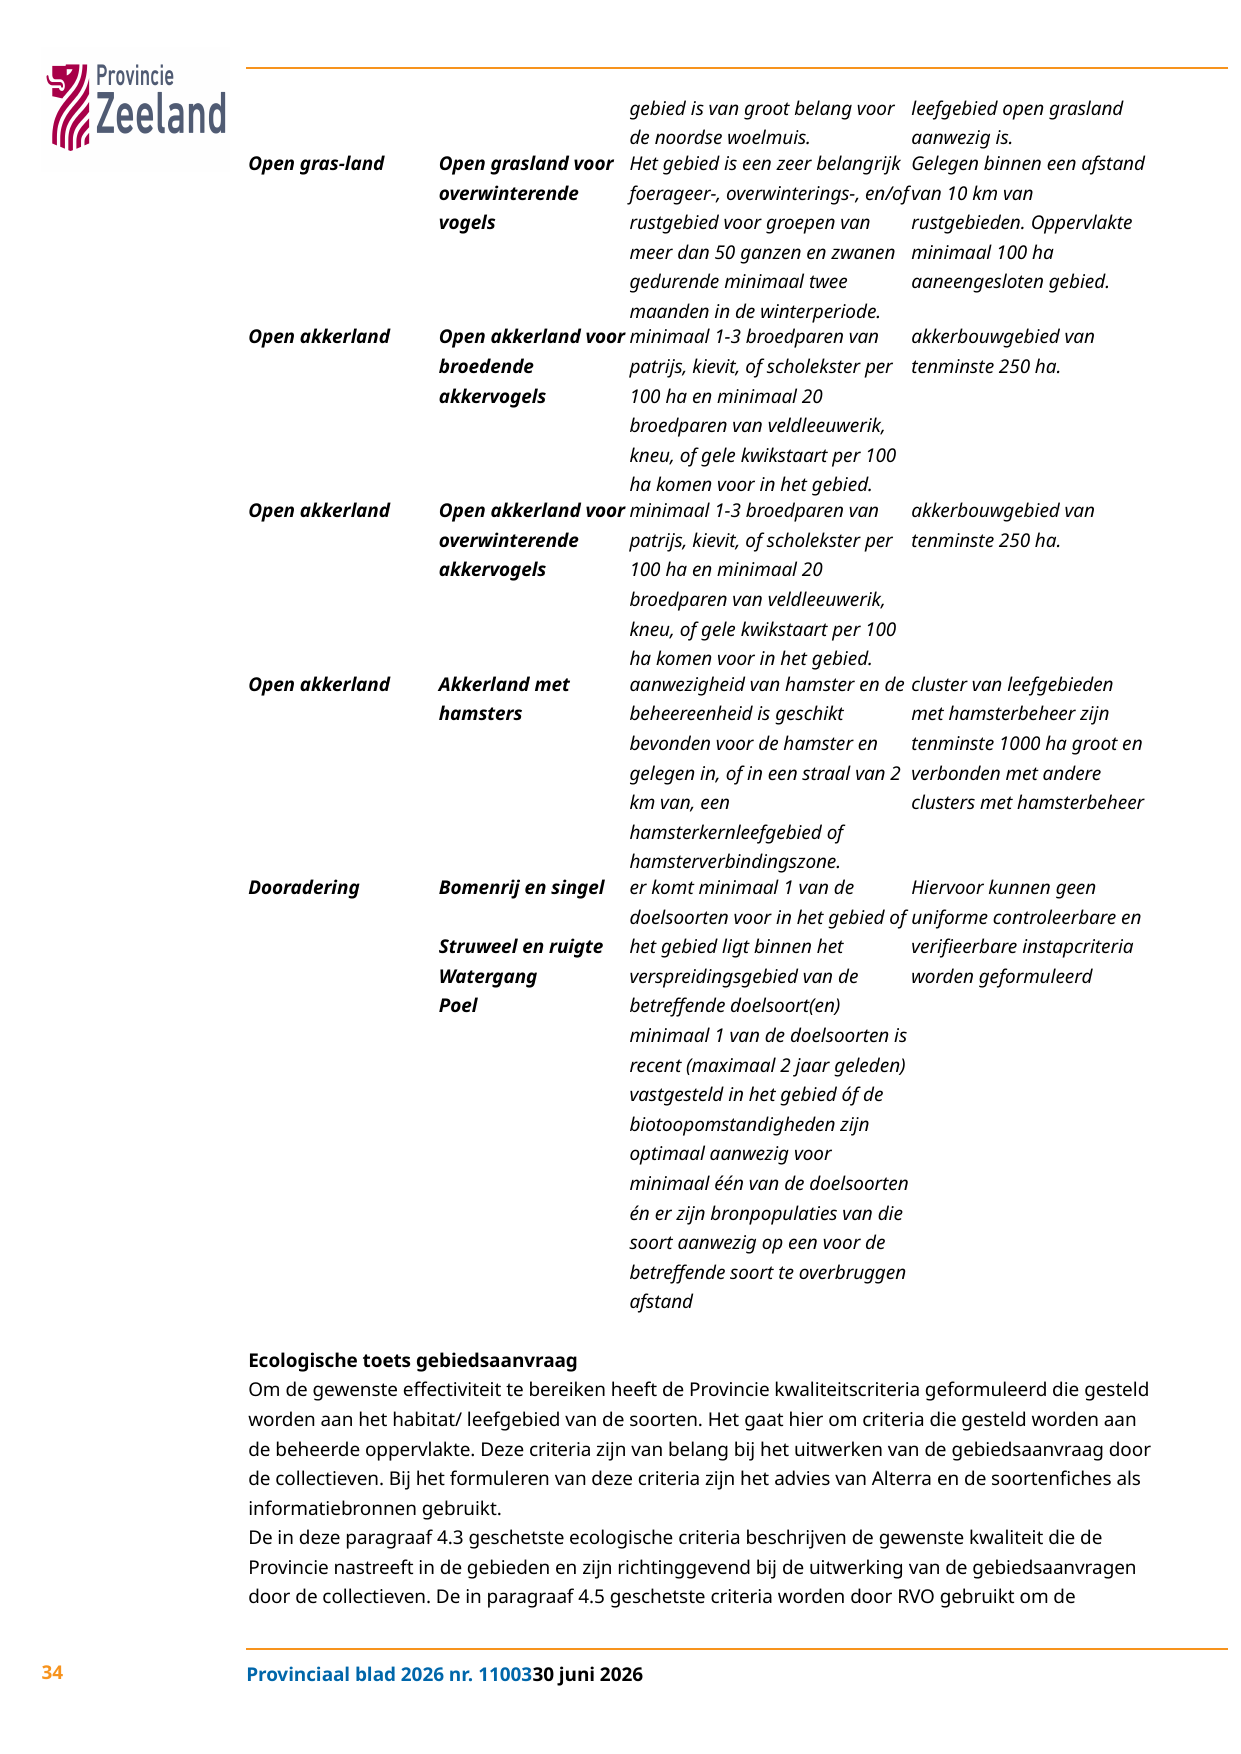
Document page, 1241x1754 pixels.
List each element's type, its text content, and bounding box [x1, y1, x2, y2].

table_cell Gelegen binnen een afstand van 10 km van rustgebieden. Oppervlakte minimaal 100 ha aaneengesloten gebied. [911, 150, 1152, 324]
text De in deze paragraaf 4.3 geschetste ecologische criteria beschrijven de gewenste kwaliteit die de Provincie nastreeft in de gebieden en zijn richtinggevend bij de uitwerking van de gebiedsaanvragen door de collectieven. De in paragraaf 4.5 geschetste criteria worden door RVO gebruikt om de [248, 1524, 1152, 1609]
table_cell er komt minimaal 1 van de doelsoorten voor in het gebied of het gebied ligt binnen het verspreidingsgebied van de betreffende doelsoort(en) minimaal 1 van de doelsoorten is recent (maximaal 2 jaar geleden) vastgesteld in het gebied óf de biotoopomstandigheden zijn optimaal aanwezig voor minimaal één van de doelsoorten én er zijn bronpopulaties van die soort aanwezig op een voor de betreffende soort te overbruggen afstand [629, 874, 911, 1314]
text Om de gewenste effectiviteit te bereiken heeft de Provincie kwaliteitscriteria geformuleerd die gesteld worden aan het habitat/ leefgebied van de soorten. Het gaat hier om criteria die gesteld worden aan de beheerde oppervlakte. Deze criteria zijn van belang bij het uitwerken van de gebiedsaanvraag door de collectieven. Bij het formuleren van deze criteria zijn het advies van Alterra en de soortenfiches als informatiebronnen gebruikt. [248, 1377, 1152, 1521]
table_cell akkerbouwgebied van tenminste 250 ha. [911, 498, 1152, 671]
table_cell leefgebied open grasland aanwezig is. [911, 95, 1152, 150]
table_cell [439, 95, 629, 150]
table_cell akkerbouwgebied van tenminste 250 ha. [911, 324, 1152, 497]
table_cell Open akkerland [248, 324, 439, 497]
table_cell minimaal 1-3 broedparen van patrijs, kievit, of scholekster per 100 ha en minimaal 20 broedparen van veldleeuwerik, kneu, of gele kwikstaart per 100 ha komen voor in het gebied. [629, 498, 911, 671]
table_cell Open akkerland voor overwinterende akkervogels [439, 498, 629, 671]
table_cell aanwezigheid van hamster en de beheereenheid is geschikt bevonden voor de hamster en gelegen in, of in een straal van 2 km van, een hamsterkernleefgebied of hamsterverbindingszone. [629, 671, 911, 874]
picture [41, 47, 231, 172]
text Ecologische toets gebiedsaanvraag [248, 1347, 1152, 1373]
table_cell Open grasland voor overwinterende vogels [439, 150, 629, 324]
table_cell Open akkerland [248, 671, 439, 874]
table_cell Het gebied is een zeer belangrijk foerageer-, overwinterings-, en/of rustgebied voor groepen van meer dan 50 ganzen en zwanen gedurende minimaal twee maanden in de winterperiode. [629, 150, 911, 324]
table_cell [248, 95, 439, 150]
table_cell Open akkerland voor broedende akkervogels [439, 324, 629, 497]
table_cell Akkerland met hamsters [439, 671, 629, 874]
table_cell Hiervoor kunnen geen uniforme controleerbare en verifieerbare instapcriteria worden geformuleerd [911, 874, 1152, 1314]
table_cell Bomenrij en singel Struweel en ruigte Watergang Poel [439, 874, 629, 1314]
table_cell cluster van leefgebieden met hamsterbeheer zijn tenminste 1000 ha groot en verbonden met andere clusters met hamsterbeheer [911, 671, 1152, 874]
table_cell Open akkerland [248, 498, 439, 671]
table_cell minimaal 1-3 broedparen van patrijs, kievit, of scholekster per 100 ha en minimaal 20 broedparen van veldleeuwerik, kneu, of gele kwikstaart per 100 ha komen voor in het gebied. [629, 324, 911, 497]
table_cell gebied is van groot belang voor de noordse woelmuis. [629, 95, 911, 150]
table_cell Dooradering [248, 874, 439, 1314]
table_cell Open gras-land [248, 150, 439, 324]
